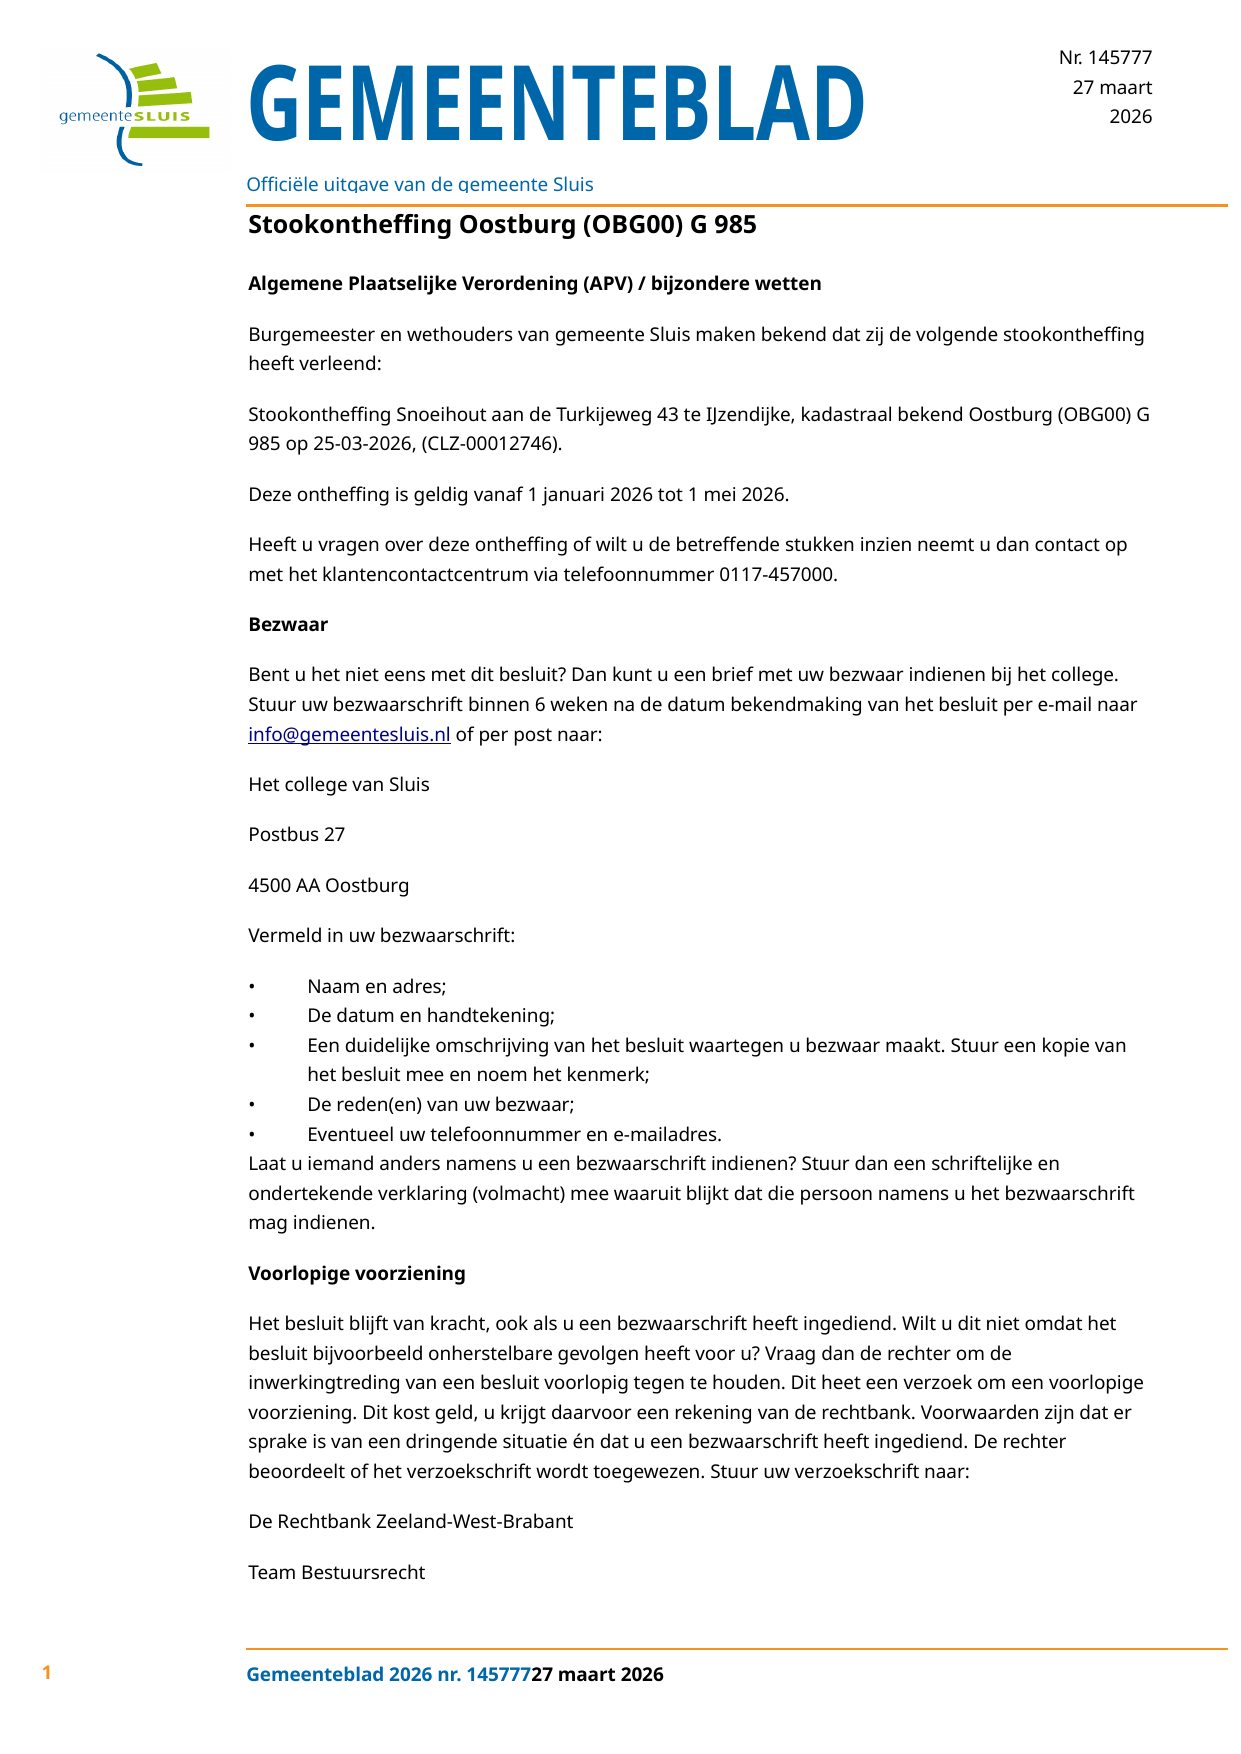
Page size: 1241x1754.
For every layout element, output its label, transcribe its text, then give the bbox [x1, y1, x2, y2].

text Voorlopige voorziening [248, 1260, 1152, 1286]
list Naam en adres; [248, 973, 1152, 998]
list De reden(en) van uw bezwaar; [248, 1091, 1152, 1117]
picture [41, 47, 231, 172]
text Algemene Plaatselijke Verordening (APV) / bijzondere wetten [248, 270, 1152, 296]
text Laat u iemand anders namens u een bezwaarschrift indienen? Stuur dan een schriftelijke en ondertekende verklaring (volmacht) mee waaruit blijkt dat die persoon namens u het bezwaarschrift mag indienen. [248, 1150, 1152, 1235]
text Vermeld in uw bezwaarschrift: [248, 922, 1152, 948]
text Deze ontheffing is geldig vanaf 1 januari 2026 tot 1 mei 2026. [248, 481, 1152, 506]
list De datum en handtekening; [248, 1002, 1152, 1028]
text Postbus 27 [248, 822, 1152, 847]
text Burgemeester en wethouders van gemeente Sluis maken bekend dat zij de volgende stookontheffing heeft verleend: [248, 321, 1152, 376]
list Eventueel uw telefoonnummer en e-mailadres. [248, 1121, 1152, 1146]
list Een duidelijke omschrijving van het besluit waartegen u bezwaar maakt. Stuur een kopie van het besluit mee en noem het kenmerk; [248, 1032, 1152, 1087]
text Team Bestuursrecht [248, 1559, 1152, 1585]
text Heeft u vragen over deze ontheffing of wilt u de betreffende stukken inzien neemt u dan contact op met het klantencontactcentrum via telefoonnummer 0117-457000. [248, 531, 1152, 586]
text Bezwaar [248, 611, 1152, 637]
text Stookontheffing Oostburg (OBG00) G 985 [248, 207, 1152, 241]
text Stookontheffing Snoeihout aan de Turkijeweg 43 te IJzendijke, kadastraal bekend Oostburg (OBG00) G 985 op 25-03-2026, (CLZ-00012746). [248, 401, 1152, 456]
text Het besluit blijft van kracht, ook als u een bezwaarschrift heeft ingediend. Wilt u dit niet omdat het besluit bijvoorbeeld onherstelbare gevolgen heeft voor u? Vraag dan de rechter om de inwerkingtreding van een besluit voorlopig tegen te houden. Dit heet een verzoek om een voorlopige voorziening. Dit kost geld, u krijgt daarvoor een rekening van de rechtbank. Voorwaarden zijn dat er sprake is van een dringende situatie én dat u een bezwaarschrift heeft ingediend. De rechter beoordeelt of het verzoekschrift wordt toegewezen. Stuur uw verzoekschrift naar: [248, 1310, 1152, 1484]
text Bent u het niet eens met dit besluit? Dan kunt u een brief met uw bezwaar indienen bij het college. Stuur uw bezwaarschrift binnen 6 weken na de datum bekendmaking van het besluit per e-mail naar info@gemeentesluis.nl of per post naar: [248, 662, 1152, 746]
text Het college van Sluis [248, 771, 1152, 797]
text 4500 AA Oostburg [248, 872, 1152, 898]
text De Rechtbank Zeeland-West-Brabant [248, 1509, 1152, 1534]
